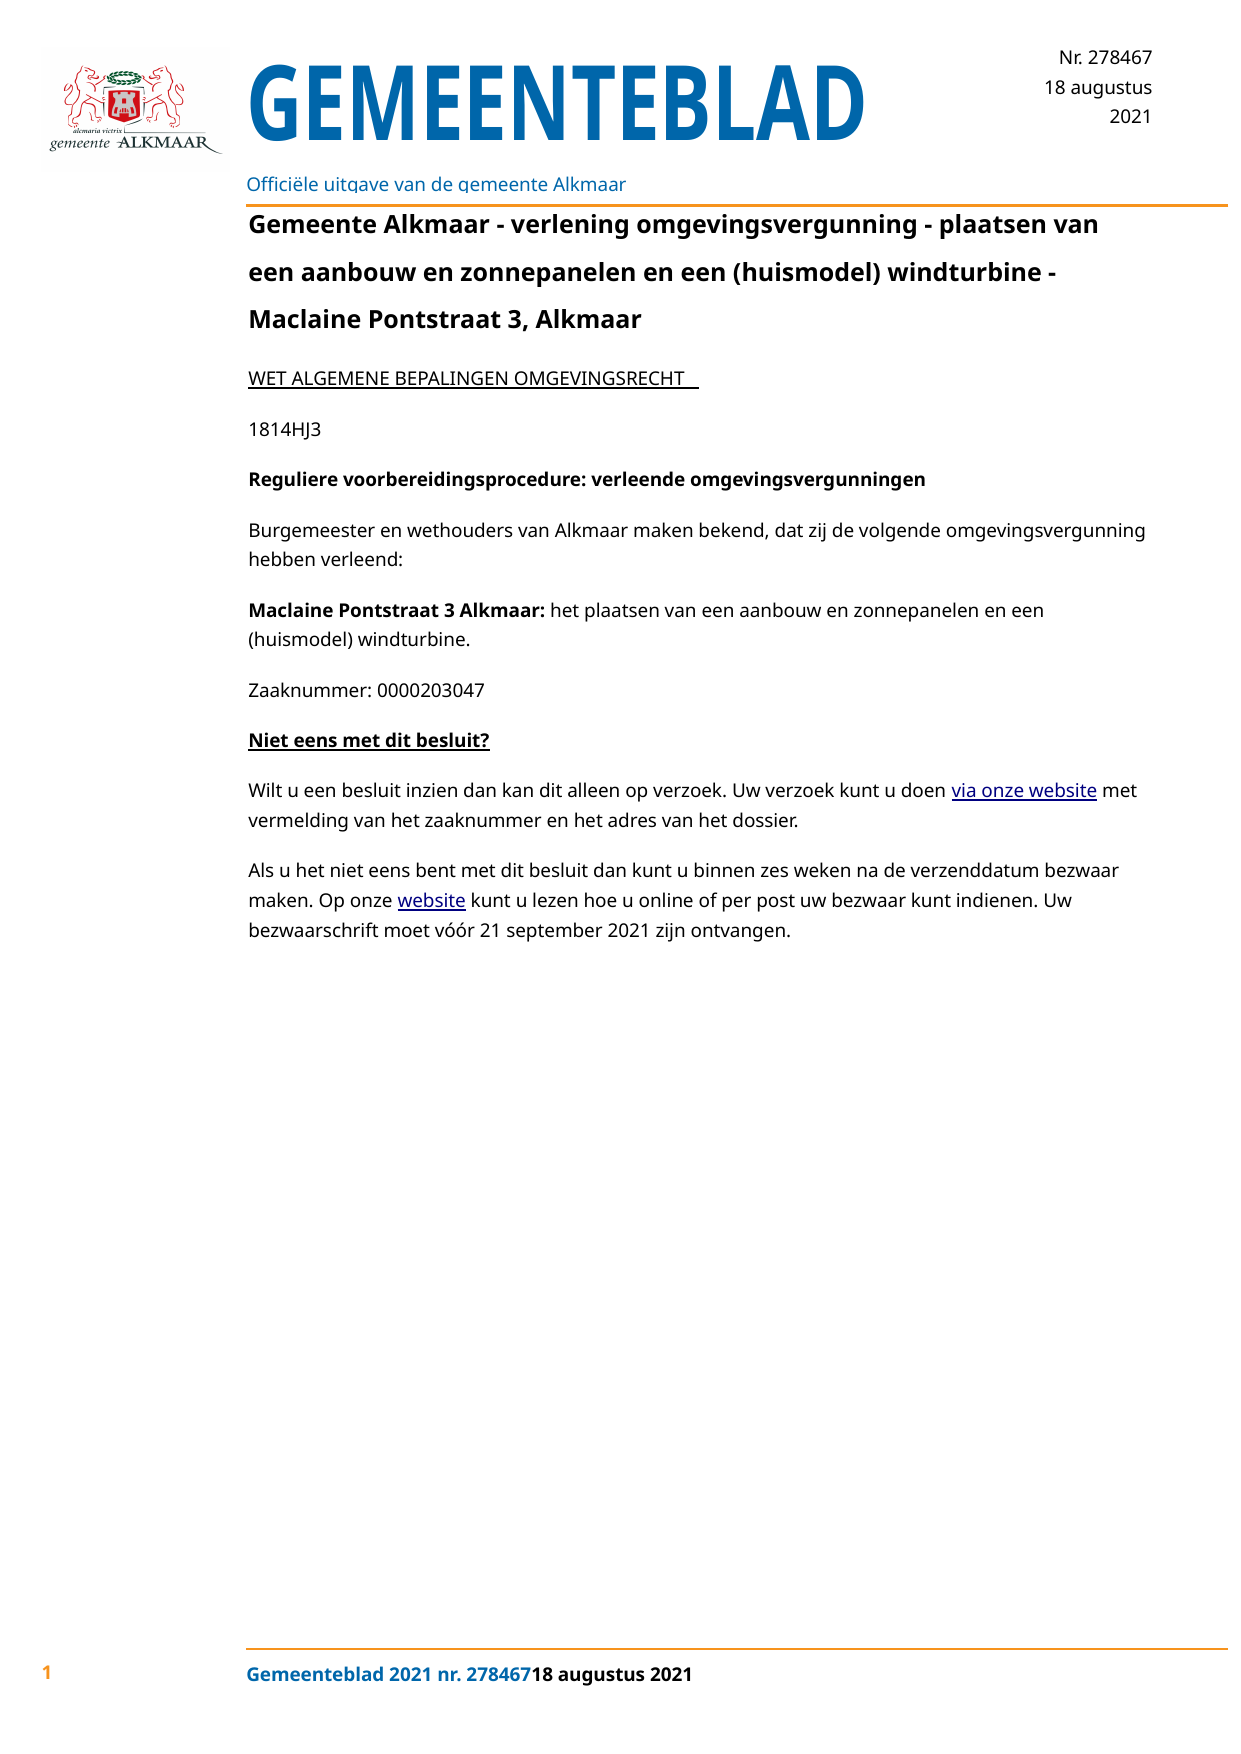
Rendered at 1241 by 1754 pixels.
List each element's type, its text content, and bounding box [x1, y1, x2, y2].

text Zaaknummer: 0000203047 [248, 677, 1152, 702]
text Niet eens met dit besluit? [248, 727, 1152, 753]
text Reguliere voorbereidingsprocedure: verleende omgevingsvergunningen [248, 466, 1152, 492]
text Gemeente Alkmaar - verlening omgevingsvergunning - plaatsen van een aanbouw en zonnepanelen en een (huismodel) windturbine - Maclaine Pontstraat 3, Alkmaar [248, 207, 1152, 336]
text Maclaine Pontstraat 3 Alkmaar: het plaatsen van een aanbouw en zonnepanelen en een (huismodel) windturbine. [248, 597, 1152, 652]
text Als u het niet eens bent met dit besluit dan kunt u binnen zes weken na de verzenddatum bezwaar maken. Op onze website kunt u lezen hoe u online of per post uw bezwaar kunt indienen. Uw bezwaarschrift moet vóór 21 september 2021 zijn ontvangen. [248, 858, 1152, 942]
text WET ALGEMENE BEPALINGEN OMGEVINGSRECHT [248, 366, 1152, 391]
text Burgemeester en wethouders van Alkmaar maken bekend, dat zij de volgende omgevingsvergunning hebben verleend: [248, 517, 1152, 572]
text Wilt u een besluit inzien dan kan dit alleen op verzoek. Uw verzoek kunt u doen via onze website met vermelding van het zaaknummer en het adres van het dossier. [248, 778, 1152, 833]
picture [41, 47, 231, 172]
text 1814HJ3 [248, 416, 1152, 442]
